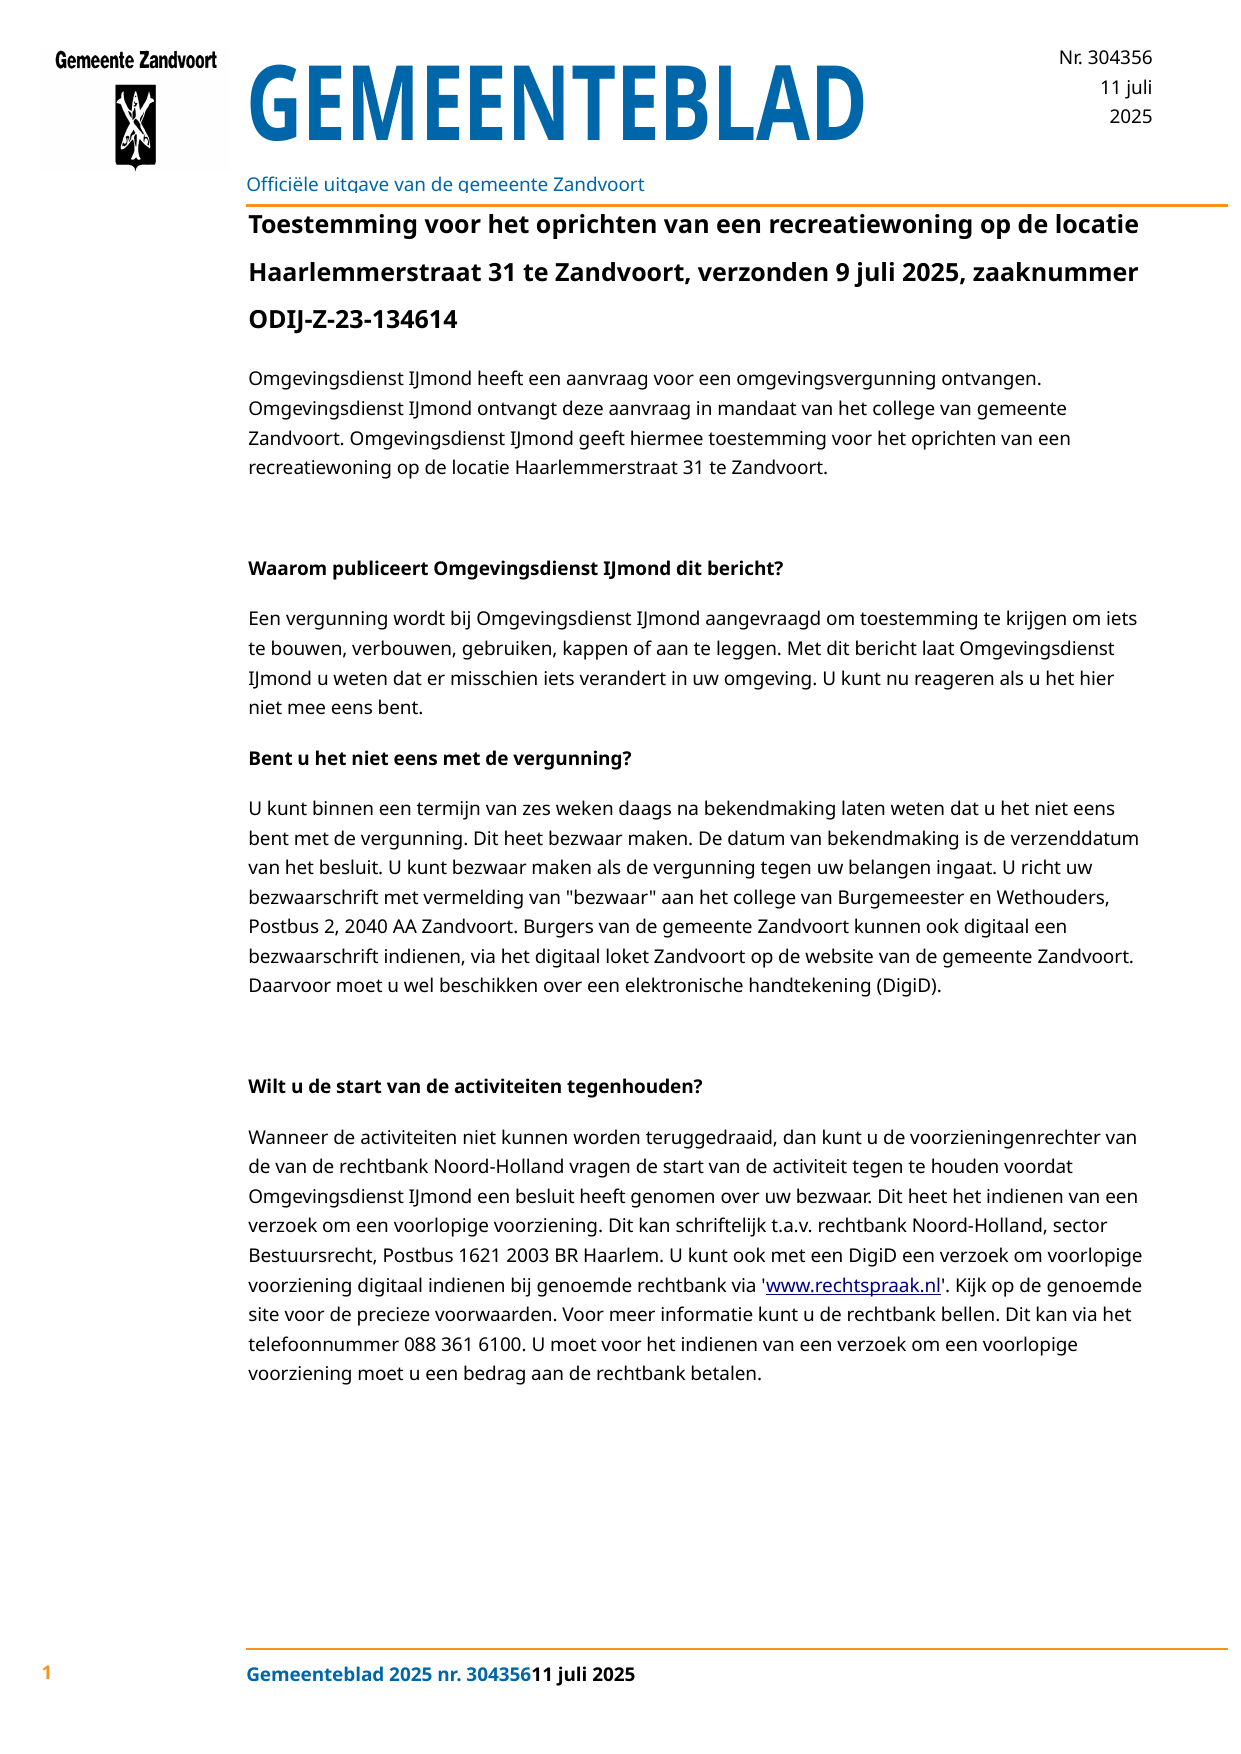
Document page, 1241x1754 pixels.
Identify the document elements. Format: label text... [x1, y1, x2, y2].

text Wanneer de activiteiten niet kunnen worden teruggedraaid, dan kunt u de voorzieningenrechter van de van de rechtbank Noord-Holland vragen de start van de activiteit tegen te houden voordat Omgevingsdienst IJmond een besluit heeft genomen over uw bezwaar. Dit heet het indienen van een verzoek om een voorlopige voorziening. Dit kan schriftelijk t.a.v. rechtbank Noord-Holland, sector Bestuursrecht, Postbus 1621 2003 BR Haarlem. U kunt ook met een DigiD een verzoek om voorlopige voorziening digitaal indienen bij genoemde rechtbank via 'www.rechtspraak.nl'. Kijk op de genoemde site voor de precieze voorwaarden. Voor meer informatie kunt u de rechtbank bellen. Dit kan via het telefoonnummer 088 361 6100. U moet voor het indienen van een verzoek om een voorlopige voorziening moet u een bedrag aan de rechtbank betalen. [248, 1124, 1152, 1386]
text Wilt u de start van de activiteiten tegenhouden? [248, 1073, 1152, 1099]
text Bent u het niet eens met de vergunning? [248, 745, 1152, 770]
picture [41, 47, 231, 172]
text U kunt binnen een termijn van zes weken daags na bekendmaking laten weten dat u het niet eens bent met de vergunning. Dit heet bezwaar maken. De datum van bekendmaking is de verzenddatum van het besluit. U kunt bezwaar maken als de vergunning tegen uw belangen ingaat. U richt uw bezwaarschrift met vermelding van "bezwaar" aan het college van Burgemeester en Wethouders, Postbus 2, 2040 AA Zandvoort. Burgers van de gemeente Zandvoort kunnen ook digitaal een bezwaarschrift indienen, via het digitaal loket Zandvoort op de website van de gemeente Zandvoort. Daarvoor moet u wel beschikken over een elektronische handtekening (DigiD). [248, 795, 1152, 998]
text Toestemming voor het oprichten van een recreatiewoning op de locatie Haarlemmerstraat 31 te Zandvoort, verzonden 9 juli 2025, zaaknummer ODIJ-Z-23-134614 [248, 207, 1152, 336]
text Waarom publiceert Omgevingsdienst IJmond dit bericht? [248, 555, 1152, 581]
text Omgevingsdienst IJmond heeft een aanvraag voor een omgevingsvergunning ontvangen. Omgevingsdienst IJmond ontvangt deze aanvraag in mandaat van het college van gemeente Zandvoort. Omgevingsdienst IJmond geeft hiermee toestemming voor het oprichten van een recreatiewoning op de locatie Haarlemmerstraat 31 te Zandvoort. [248, 366, 1152, 480]
text Een vergunning wordt bij Omgevingsdienst IJmond aangevraagd om toestemming te krijgen om iets te bouwen, verbouwen, gebruiken, kappen of aan te leggen. Met dit bericht laat Omgevingsdienst IJmond u weten dat er misschien iets verandert in uw omgeving. U kunt nu reageren als u het hier niet mee eens bent. [248, 606, 1152, 720]
